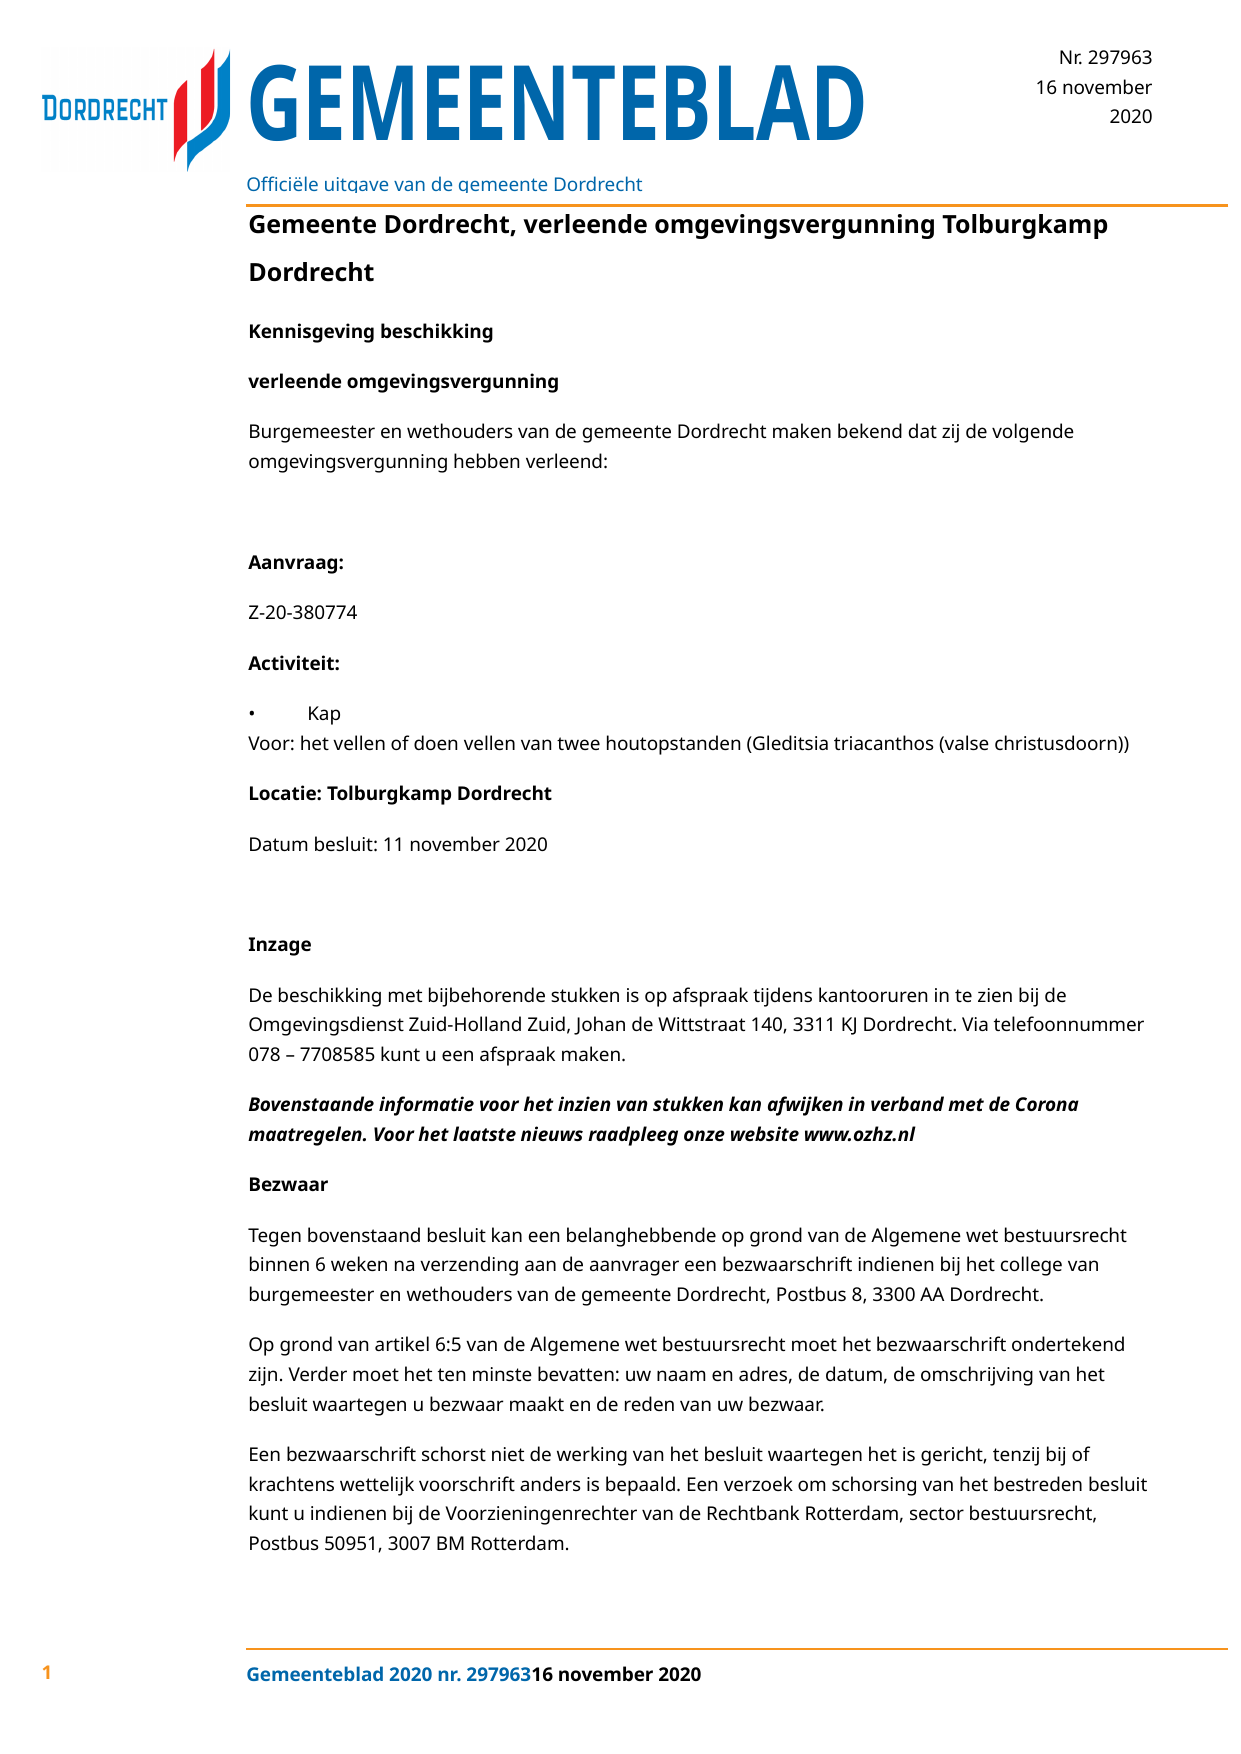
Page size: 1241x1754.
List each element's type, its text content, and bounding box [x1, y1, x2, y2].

text Voor: het vellen of doen vellen van twee houtopstanden (Gleditsia triacanthos (valse christusdoorn)) [248, 730, 1152, 756]
text Bezwaar [248, 1172, 1152, 1197]
text Inzage [248, 932, 1152, 957]
text Activiteit: [248, 650, 1152, 676]
text Kennisgeving beschikking [248, 318, 1152, 344]
text Gemeente Dordrecht, verleende omgevingsvergunning Tolburgkamp Dordrecht [248, 207, 1152, 288]
text Een bezwaarschrift schorst niet de werking van het besluit waartegen het is gericht, tenzij bij of krachtens wettelijk voorschrift anders is bepaald. Een verzoek om schorsing van het bestreden besluit kunt u indienen bij de Voorzieningenrechter van de Rechtbank Rotterdam, sector bestuursrecht, Postbus 50951, 3007 BM Rotterdam. [248, 1441, 1152, 1556]
text Bovenstaande informatie voor het inzien van stukken kan afwijken in verband met de Corona maatregelen. Voor het laatste nieuws raadpleeg onze website www.ozhz.nl [248, 1092, 1152, 1147]
list Kap [248, 700, 1152, 726]
text Aanvraag: [248, 549, 1152, 575]
text Op grond van artikel 6:5 van de Algemene wet bestuursrecht moet het bezwaarschrift ondertekend zijn. Verder moet het ten minste bevatten: uw naam en adres, de datum, de omschrijving van het besluit waartegen u bezwaar maakt en de reden van uw bezwaar. [248, 1332, 1152, 1417]
text Burgemeester en wethouders van de gemeente Dordrecht maken bekend dat zij de volgende omgevingsvergunning hebben verleend: [248, 419, 1152, 474]
text De beschikking met bijbehorende stukken is op afspraak tijdens kantooruren in te zien bij de Omgevingsdienst Zuid-Holland Zuid, Johan de Wittstraat 140, 3311 KJ Dordrecht. Via telefoonnummer 078 – 7708585 kunt u een afspraak maken. [248, 982, 1152, 1067]
text Tegen bovenstaand besluit kan een belanghebbende op grond van de Algemene wet bestuursrecht binnen 6 weken na verzending aan de aanvrager een bezwaarschrift indienen bij het college van burgemeester en wethouders van de gemeente Dordrecht, Postbus 8, 3300 AA Dordrecht. [248, 1222, 1152, 1307]
picture [41, 47, 231, 172]
text Datum besluit: 11 november 2020 [248, 831, 1152, 857]
text verleende omgevingsvergunning [248, 368, 1152, 394]
text Z-20-380774 [248, 599, 1152, 625]
text Locatie: Tolburgkamp Dordrecht [248, 780, 1152, 806]
